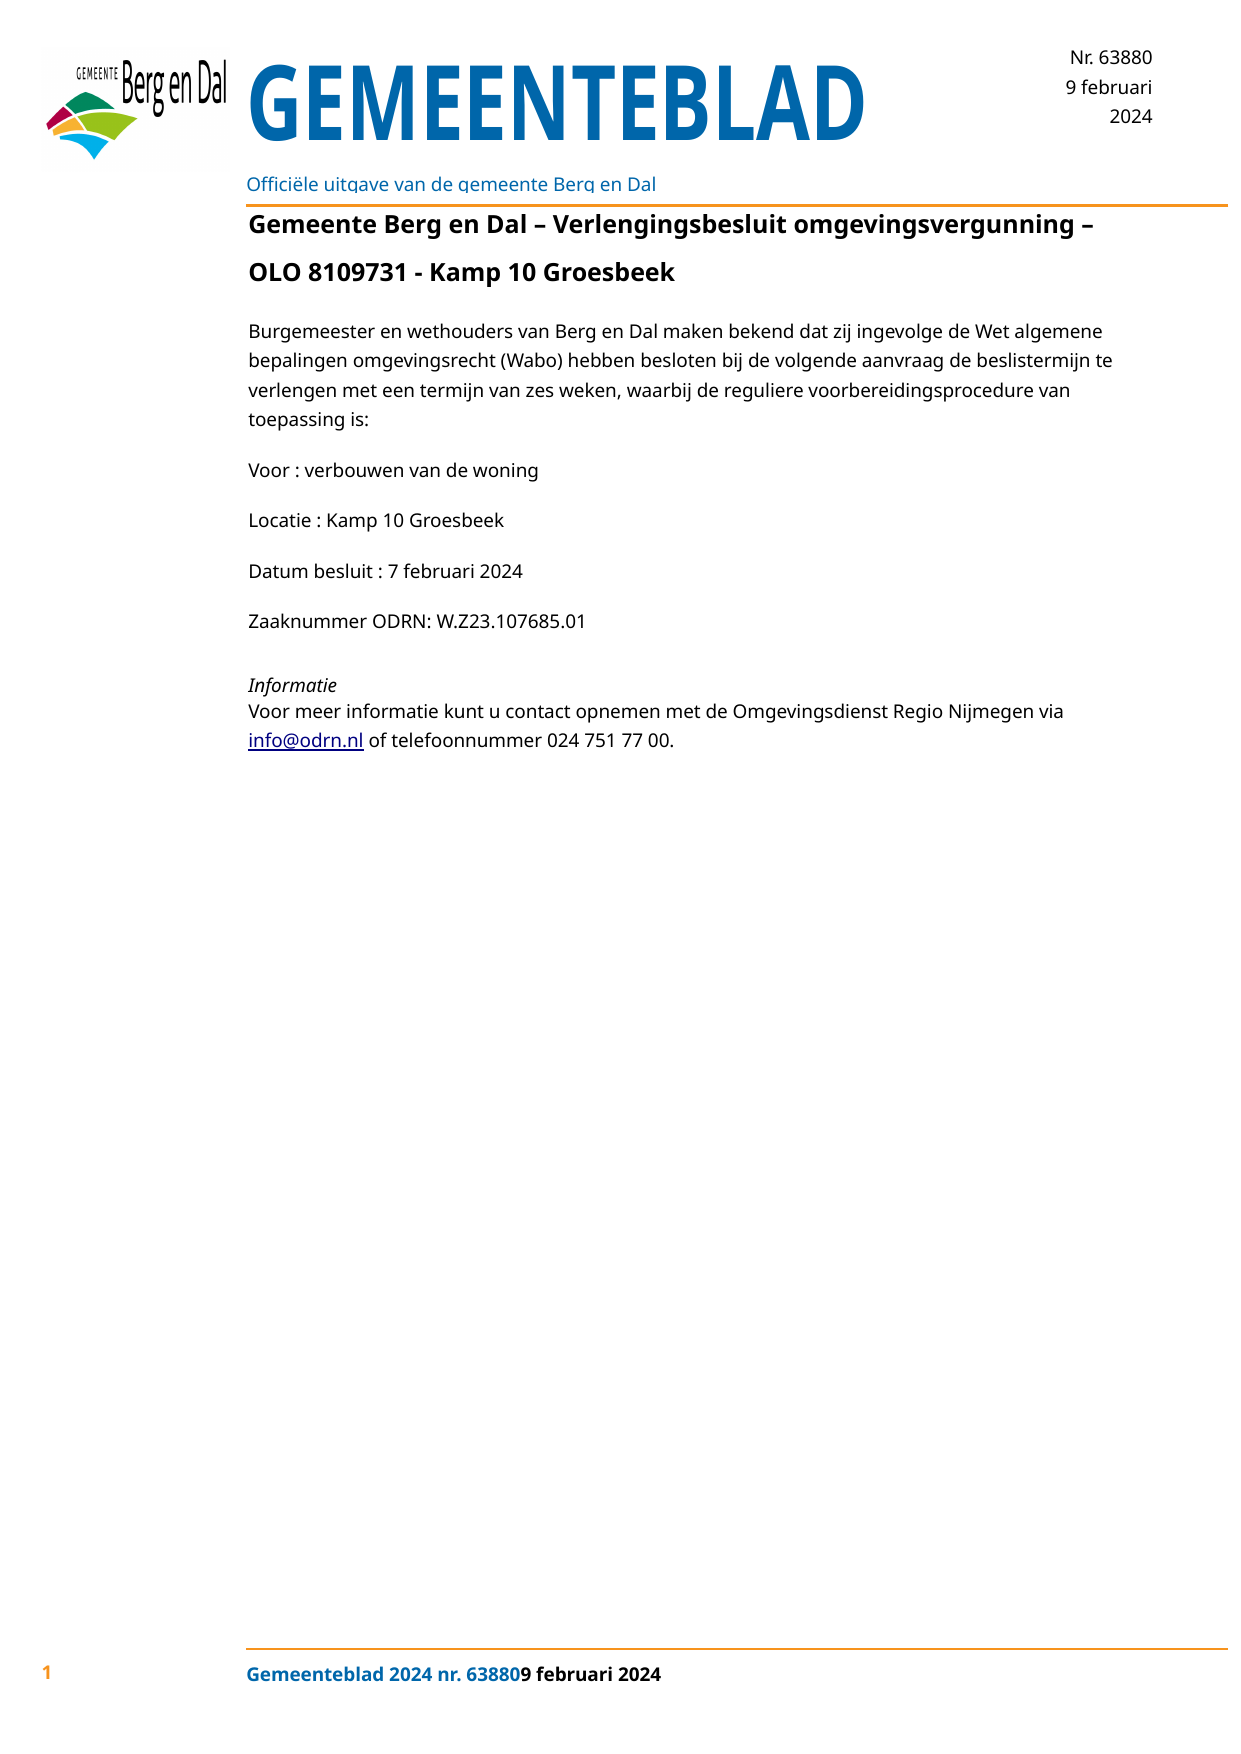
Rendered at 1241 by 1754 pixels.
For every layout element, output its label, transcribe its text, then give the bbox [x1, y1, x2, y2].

text Informatie [248, 672, 1152, 698]
text Burgemeester en wethouders van Berg en Dal maken bekend dat zij ingevolge de Wet algemene bepalingen omgevingsrecht (Wabo) hebben besloten bij de volgende aanvraag de beslistermijn te verlengen met een termijn van zes weken, waarbij de reguliere voorbereidingsprocedure van toepassing is: [248, 318, 1152, 432]
text Voor : verbouwen van de woning [248, 457, 1152, 483]
picture [41, 47, 231, 172]
text Gemeente Berg en Dal – Verlengingsbesluit omgevingsvergunning – OLO 8109731 - Kamp 10 Groesbeek [248, 207, 1152, 288]
text Zaaknummer ODRN: W.Z23.107685.01 [248, 608, 1152, 634]
text Voor meer informatie kunt u contact opnemen met de Omgevingsdienst Regio Nijmegen via info@odrn.nl of telefoonnummer 024 751 77 00. [248, 698, 1152, 753]
text Locatie : Kamp 10 Groesbeek [248, 507, 1152, 533]
text Datum besluit : 7 februari 2024 [248, 558, 1152, 584]
